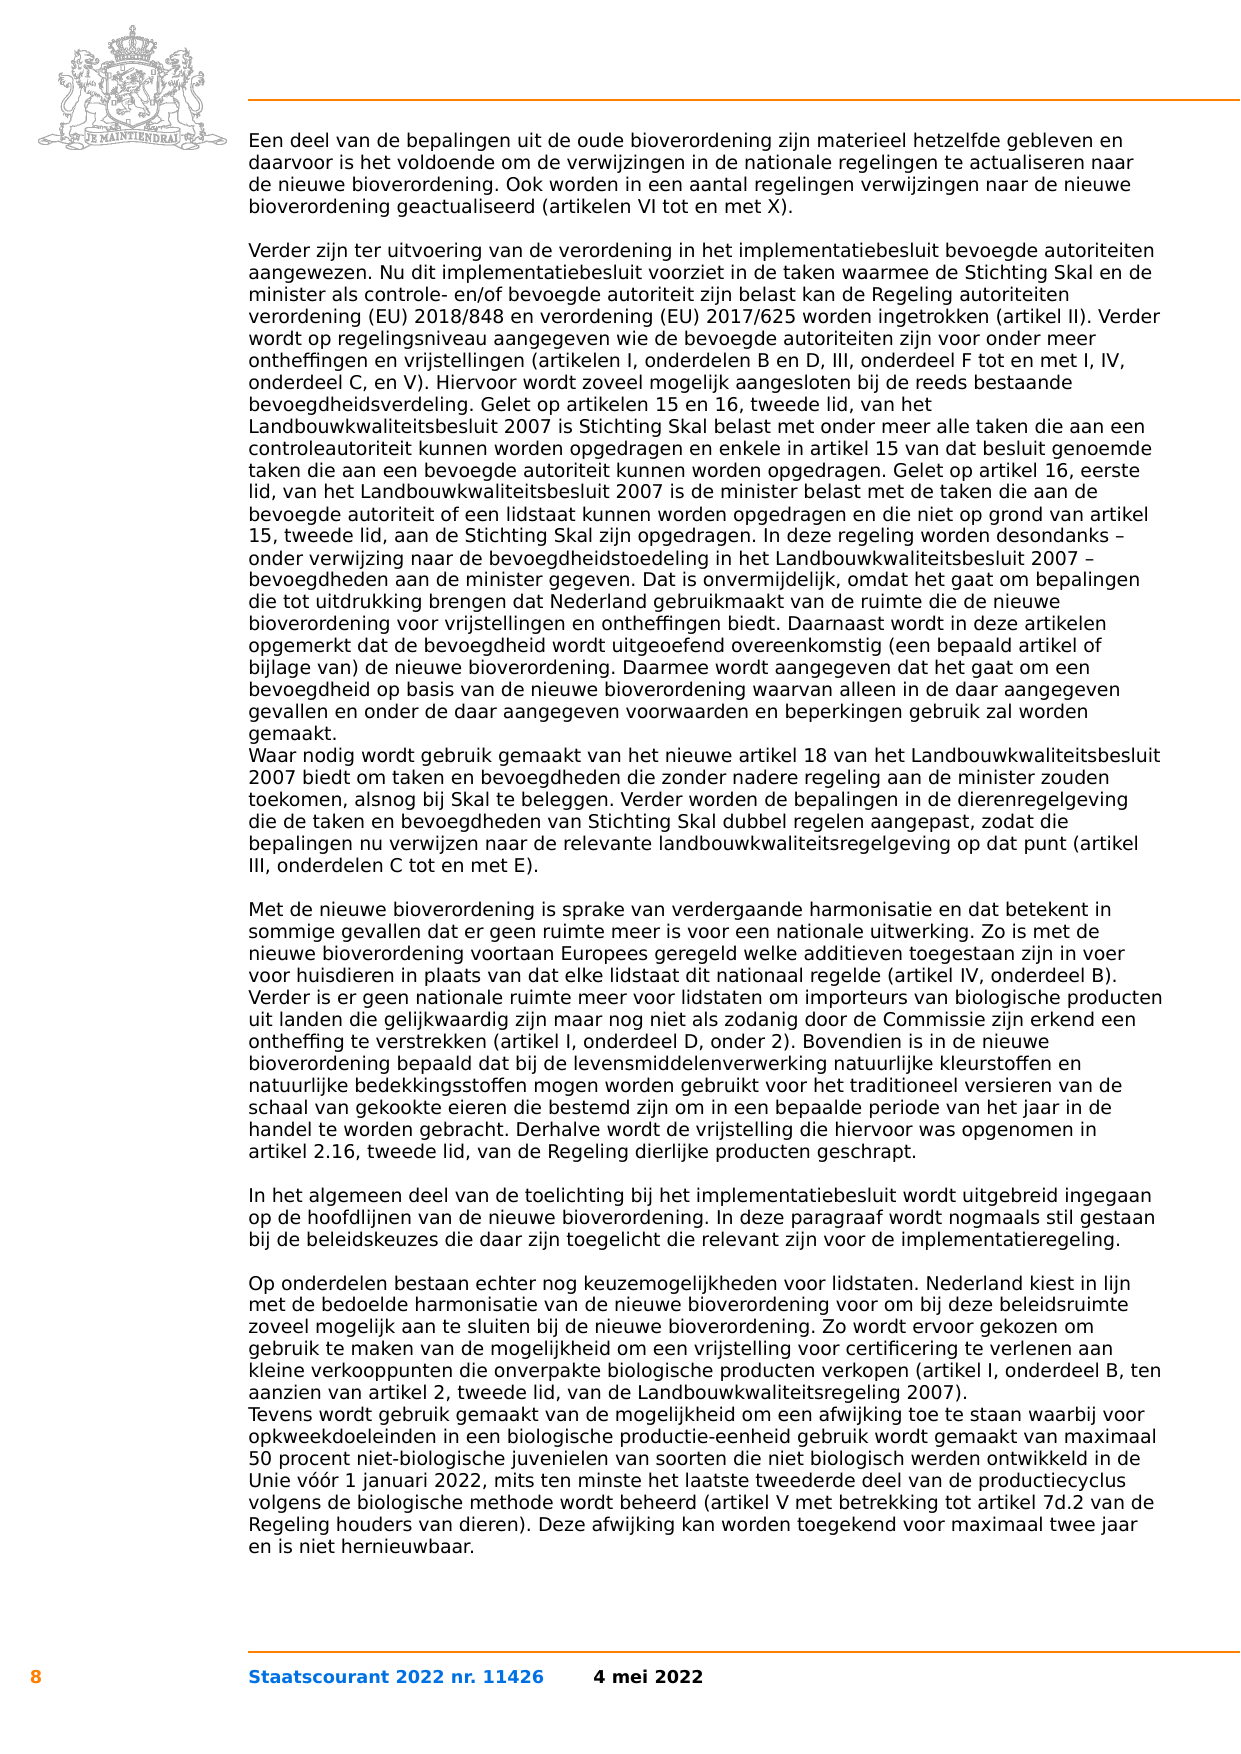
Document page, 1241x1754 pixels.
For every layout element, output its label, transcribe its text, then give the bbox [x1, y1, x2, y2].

text Tevens wordt gebruik gemaakt van de mogelijkheid om een afwijking toe te staan waarbij voor opkweekdoeleinden in een biologische productie-eenheid gebruik wordt gemaakt van maximaal 50 procent niet-biologische juvenielen van soorten die niet biologisch werden ontwikkeld in de Unie vóór 1 januari 2022, mits ten minste het laatste tweederde deel van de productiecyclus volgens de biologische methode wordt beheerd (artikel V met betrekking tot artikel 7d.2 van de Regeling houders van dieren). Deze afwijking kan worden toegekend voor maximaal twee jaar en is niet hernieuwbaar. [248, 1404, 1163, 1558]
text Verder zijn ter uitvoering van de verordening in het implementatiebesluit bevoegde autoriteiten aangewezen. Nu dit implementatiebesluit voorziet in de taken waarmee de Stichting Skal en de minister als controle- en/of bevoegde autoriteit zijn belast kan de Regeling autoriteiten verordening (EU) 2018/848 en verordening (EU) 2017/625 worden ingetrokken (artikel II). Verder wordt op regelingsniveau aangegeven wie de bevoegde autoriteiten zijn voor onder meer ontheffingen en vrijstellingen (artikelen I, onderdelen B en D, III, onderdeel F tot en met I, IV, onderdeel C, en V). Hiervoor wordt zoveel mogelijk aangesloten bij de reeds bestaande bevoegdheidsverdeling. Gelet op artikelen 15 en 16, tweede lid, van het Landbouwkwaliteitsbesluit 2007 is Stichting Skal belast met onder meer alle taken die aan een controleautoriteit kunnen worden opgedragen en enkele in artikel 15 van dat besluit genoemde taken die aan een bevoegde autoriteit kunnen worden opgedragen. Gelet op artikel 16, eerste lid, van het Landbouwkwaliteitsbesluit 2007 is de minister belast met de taken die aan de bevoegde autoriteit of een lidstaat kunnen worden opgedragen en die niet op grond van artikel 15, tweede lid, aan de Stichting Skal zijn opgedragen. In deze regeling worden desondanks – onder verwijzing naar de bevoegdheidstoedeling in het Landbouwkwaliteitsbesluit 2007 – bevoegdheden aan de minister gegeven. Dat is onvermijdelijk, omdat het gaat om bepalingen die tot uitdrukking brengen dat Nederland gebruikmaakt van de ruimte die de nieuwe bioverordening voor vrijstellingen en ontheffingen biedt. Daarnaast wordt in deze artikelen opgemerkt dat de bevoegdheid wordt uitgeoefend overeenkomstig (een bepaald artikel of bijlage van) de nieuwe bioverordening. Daarmee wordt aangegeven dat het gaat om een bevoegdheid op basis van de nieuwe bioverordening waarvan alleen in de daar aangegeven gevallen en onder de daar aangegeven voorwaarden en beperkingen gebruik zal worden gemaakt. [248, 240, 1163, 745]
text Waar nodig wordt gebruik gemaakt van het nieuwe artikel 18 van het Landbouwkwaliteitsbesluit 2007 biedt om taken en bevoegdheden die zonder nadere regeling aan de minister zouden toekomen, alsnog bij Skal te beleggen. Verder worden de bepalingen in de dierenregelgeving die de taken en bevoegdheden van Stichting Skal dubbel regelen aangepast, zodat die bepalingen nu verwijzen naar de relevante landbouwkwaliteitsregelgeving op dat punt (artikel III, onderdelen C tot en met E). [248, 745, 1163, 877]
text In het algemeen deel van de toelichting bij het implementatiebesluit wordt uitgebreid ingegaan op de hoofdlijnen van de nieuwe bioverordening. In deze paragraaf wordt nogmaals stil gestaan bij de beleidskeuzes die daar zijn toegelicht die relevant zijn voor de implementatieregeling. [248, 1184, 1163, 1251]
text Op onderdelen bestaan echter nog keuzemogelijkheden voor lidstaten. Nederland kiest in lijn met de bedoelde harmonisatie van de nieuwe bioverordening voor om bij deze beleidsruimte zoveel mogelijk aan te sluiten bij de nieuwe bioverordening. Zo wordt ervoor gekozen om gebruik te maken van de mogelijkheid om een vrijstelling voor certificering te verlenen aan kleine verkooppunten die onverpakte biologische producten verkopen (artikel I, onderdeel B, ten aanzien van artikel 2, tweede lid, van de Landbouwkwaliteitsregeling 2007). [248, 1272, 1163, 1404]
text Met de nieuwe bioverordening is sprake van verdergaande harmonisatie en dat betekent in sommige gevallen dat er geen ruimte meer is voor een nationale uitwerking. Zo is met de nieuwe bioverordening voortaan Europees geregeld welke additieven toegestaan zijn in voer voor huisdieren in plaats van dat elke lidstaat dit nationaal regelde (artikel IV, onderdeel B). Verder is er geen nationale ruimte meer voor lidstaten om importeurs van biologische producten uit landen die gelijkwaardig zijn maar nog niet als zodanig door de Commissie zijn erkend een ontheffing te verstrekken (artikel I, onderdeel D, onder 2). Bovendien is in de nieuwe bioverordening bepaald dat bij de levensmiddelenverwerking natuurlijke kleurstoffen en natuurlijke bedekkingsstoffen mogen worden gebruikt voor het traditioneel versieren van de schaal van gekookte eieren die bestemd zijn om in een bepaalde periode van het jaar in de handel te worden gebracht. Derhalve wordt de vrijstelling die hiervoor was opgenomen in artikel 2.16, tweede lid, van de Regeling dierlijke producten geschrapt. [248, 899, 1163, 1163]
picture [38, 25, 227, 150]
text Een deel van de bepalingen uit de oude bioverordening zijn materieel hetzelfde gebleven en daarvoor is het voldoende om de verwijzingen in de nationale regelingen te actualiseren naar de nieuwe bioverordening. Ook worden in een aantal regelingen verwijzingen naar de nieuwe bioverordening geactualiseerd (artikelen VI tot en met X). [248, 130, 1163, 218]
